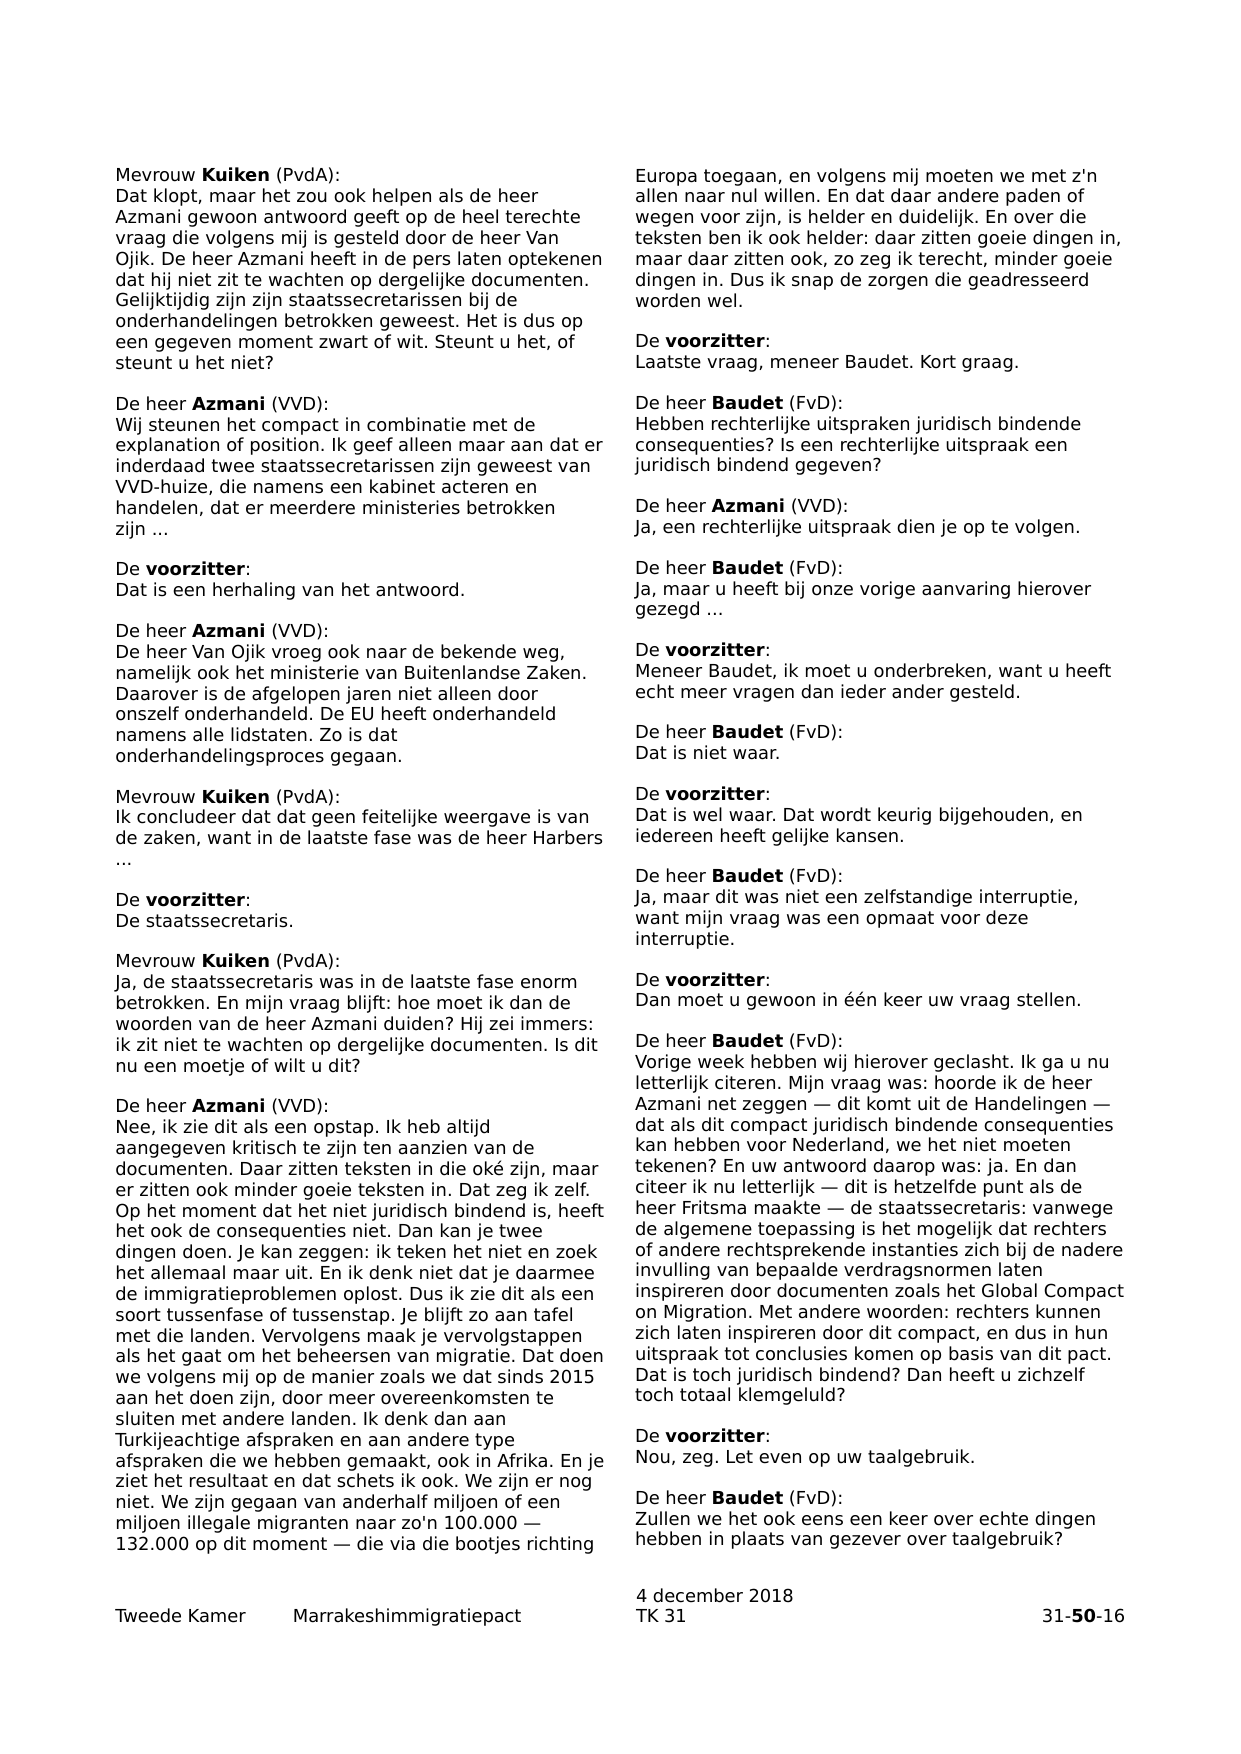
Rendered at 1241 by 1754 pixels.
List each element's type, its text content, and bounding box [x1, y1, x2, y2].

text De heer Azmani (VVD): [635, 496, 1125, 517]
text Ja, de staatssecretaris was in de laatste fase enorm betrokken. En mijn vraag blijft: hoe moet ik dan de woorden van de heer Azmani duiden? Hij zei immers: ik zit niet te wachten op dergelijke documenten. Is dit nu een moetje of wilt u dit? [115, 972, 605, 1076]
text De heer Baudet (FvD): [635, 1487, 1125, 1508]
text De staatssecretaris. [115, 911, 605, 931]
text De voorzitter: [635, 969, 1125, 990]
text Dat klopt, maar het zou ook helpen als de heer Azmani gewoon antwoord geeft op de heel terechte vraag die volgens mij is gesteld door de heer Van Ojik. De heer Azmani heeft in de pers laten optekenen dat hij niet zit te wachten op dergelijke documenten. Gelijktijdig zijn zijn staatssecretarissen bij de onderhandelingen betrokken geweest. Het is dus op een gegeven moment zwart of wit. Steunt u het, of steunt u het niet? [115, 186, 605, 373]
text De heer Azmani (VVD): [115, 1096, 605, 1117]
text Ja, maar u heeft bij onze vorige aanvaring hierover gezegd ... [635, 578, 1125, 620]
text De heer Azmani (VVD): [115, 621, 605, 642]
text Dat is een herhaling van het antwoord. [115, 580, 605, 601]
text De heer Baudet (FvD): [635, 866, 1125, 887]
text Mevrouw Kuiken (PvdA): [115, 951, 605, 972]
text De heer Van Ojik vroeg ook naar de bekende weg, namelijk ook het ministerie van Buitenlandse Zaken. Daarover is de afgelopen jaren niet alleen door onszelf onderhandeld. De EU heeft onderhandeld namens alle lidstaten. Zo is dat onderhandelingsproces gegaan. [115, 642, 605, 767]
text De heer Baudet (FvD): [635, 722, 1125, 743]
text Dan moet u gewoon in één keer uw vraag stellen. [635, 990, 1125, 1011]
text De voorzitter: [635, 784, 1125, 804]
text Laatste vraag, meneer Baudet. Kort graag. [635, 352, 1125, 373]
text Mevrouw Kuiken (PvdA): [115, 787, 605, 807]
text De voorzitter: [635, 1426, 1125, 1447]
text De voorzitter: [115, 890, 605, 911]
text Ik concludeer dat dat geen feitelijke weergave is van de zaken, want in de laatste fase was de heer Harbers ... [115, 807, 605, 870]
text Zullen we het ook eens een keer over echte dingen hebben in plaats van gezever over taalgebruik? [635, 1508, 1125, 1550]
text Hebben rechterlijke uitspraken juridisch bindende consequenties? Is een rechterlijke uitspraak een juridisch bindend gegeven? [635, 413, 1125, 476]
text De voorzitter: [635, 640, 1125, 661]
text De heer Azmani (VVD): [115, 393, 605, 414]
text De heer Baudet (FvD): [635, 393, 1125, 413]
text Wij steunen het compact in combinatie met de explanation of position. Ik geef alleen maar aan dat er inderdaad twee staatssecretarissen zijn geweest van VVD-huize, die namens een kabinet acteren en handelen, dat er meerdere ministeries betrokken zijn ... [115, 414, 605, 539]
text Europa toegaan, en volgens mij moeten we met z'n allen naar nul willen. En dat daar andere paden of wegen voor zijn, is helder en duidelijk. En over die teksten ben ik ook helder: daar zitten goeie dingen in, maar daar zitten ook, zo zeg ik terecht, minder goeie dingen in. Dus ik snap de zorgen die geadresseerd worden wel. [635, 165, 1125, 311]
text Ja, een rechterlijke uitspraak dien je op te volgen. [635, 517, 1125, 537]
text Vorige week hebben wij hierover geclasht. Ik ga u nu letterlijk citeren. Mijn vraag was: hoorde ik de heer Azmani net zeggen — dit komt uit de Handelingen — dat als dit compact juridisch bindende consequenties kan hebben voor Nederland, we het niet moeten tekenen? En uw antwoord daarop was: ja. En dan citeer ik nu letterlijk — dit is hetzelfde punt als de heer Fritsma maakte — de staatssecretaris: vanwege de algemene toepassing is het mogelijk dat rechters of andere rechtsprekende instanties zich bij de nadere invulling van bepaalde verdragsnormen laten inspireren door documenten zoals het Global Compact on Migration. Met andere woorden: rechters kunnen zich laten inspireren door dit compact, en dus in hun uitspraak tot conclusies komen op basis van dit pact. Dat is toch juridisch bindend? Dan heeft u zichzelf toch totaal klemgeluld? [635, 1052, 1125, 1406]
text Meneer Baudet, ik moet u onderbreken, want u heeft echt meer vragen dan ieder ander gesteld. [635, 661, 1125, 702]
text Nee, ik zie dit als een opstap. Ik heb altijd aangegeven kritisch te zijn ten aanzien van de documenten. Daar zitten teksten in die oké zijn, maar er zitten ook minder goeie teksten in. Dat zeg ik zelf. Op het moment dat het niet juridisch bindend is, heeft het ook de consequenties niet. Dan kan je twee dingen doen. Je kan zeggen: ik teken het niet en zoek het allemaal maar uit. En ik denk niet dat je daarmee de immigratieproblemen oplost. Dus ik zie dit als een soort tussenfase of tussenstap. Je blijft zo aan tafel met die landen. Vervolgens maak je vervolgstappen als het gaat om het beheersen van migratie. Dat doen we volgens mij op de manier zoals we dat sinds 2015 aan het doen zijn, door meer overeenkomsten te sluiten met andere landen. Ik denk dan aan Turkijeachtige afspraken en aan andere type afspraken die we hebben gemaakt, ook in Afrika. En je ziet het resultaat en dat schets ik ook. We zijn er nog niet. We zijn gegaan van anderhalf miljoen of een miljoen illegale migranten naar zo'n 100.000 — 132.000 op dit moment — die via die bootjes richting [115, 1117, 605, 1554]
text Ja, maar dit was niet een zelfstandige interruptie, want mijn vraag was een opmaat voor deze interruptie. [635, 887, 1125, 949]
text De voorzitter: [115, 559, 605, 580]
text De heer Baudet (FvD): [635, 1031, 1125, 1052]
text De voorzitter: [635, 331, 1125, 352]
text Mevrouw Kuiken (PvdA): [115, 165, 605, 186]
text Dat is niet waar. [635, 743, 1125, 764]
text De heer Baudet (FvD): [635, 557, 1125, 578]
text Dat is wel waar. Dat wordt keurig bijgehouden, en iedereen heeft gelijke kansen. [635, 804, 1125, 846]
text Nou, zeg. Let even op uw taalgebruik. [635, 1447, 1125, 1467]
